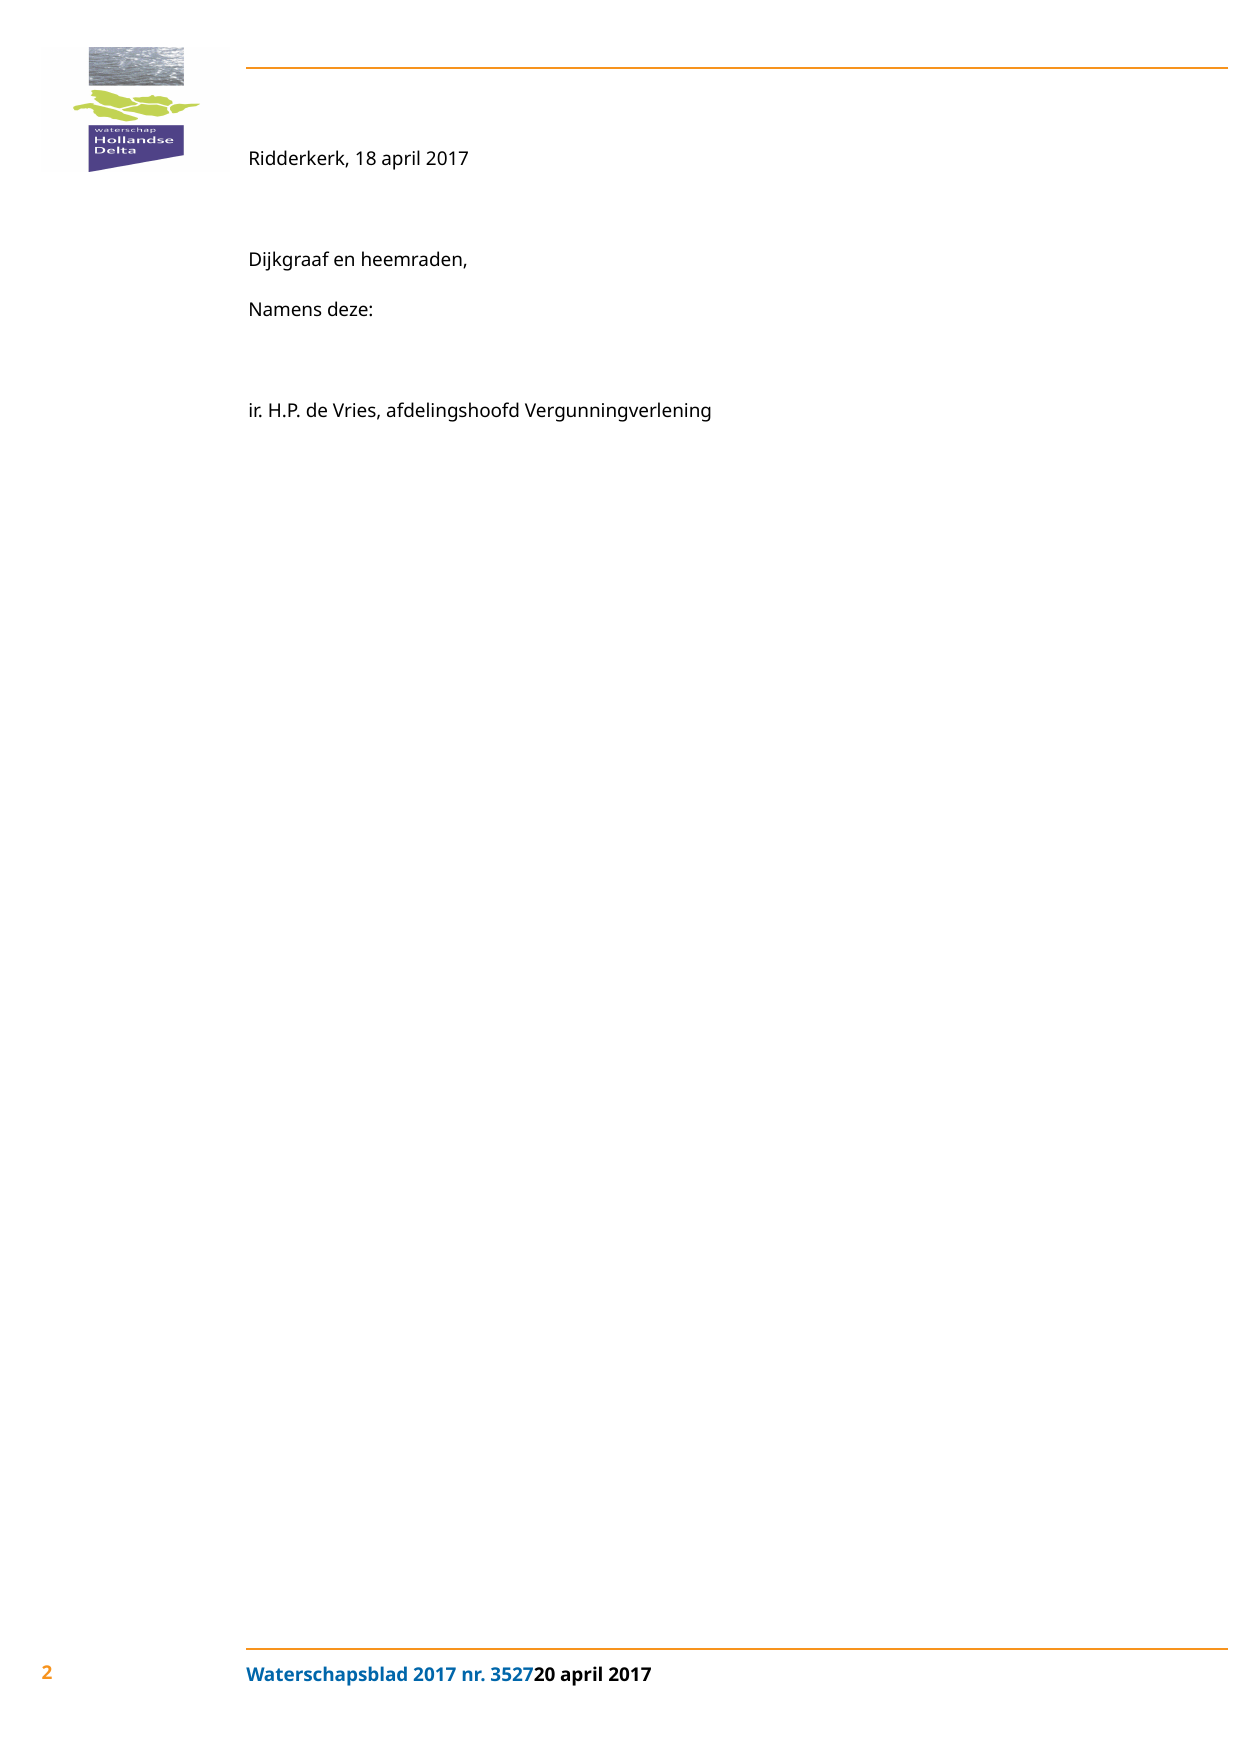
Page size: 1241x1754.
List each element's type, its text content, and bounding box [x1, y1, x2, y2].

text Dijkgraaf en heemraden, [248, 246, 1152, 272]
picture [41, 47, 231, 172]
text Namens deze: [248, 296, 1152, 322]
text ir. H.P. de Vries, afdelingshoofd Vergunningverlening [248, 397, 1152, 423]
text Ridderkerk, 18 april 2017 [248, 145, 1152, 171]
